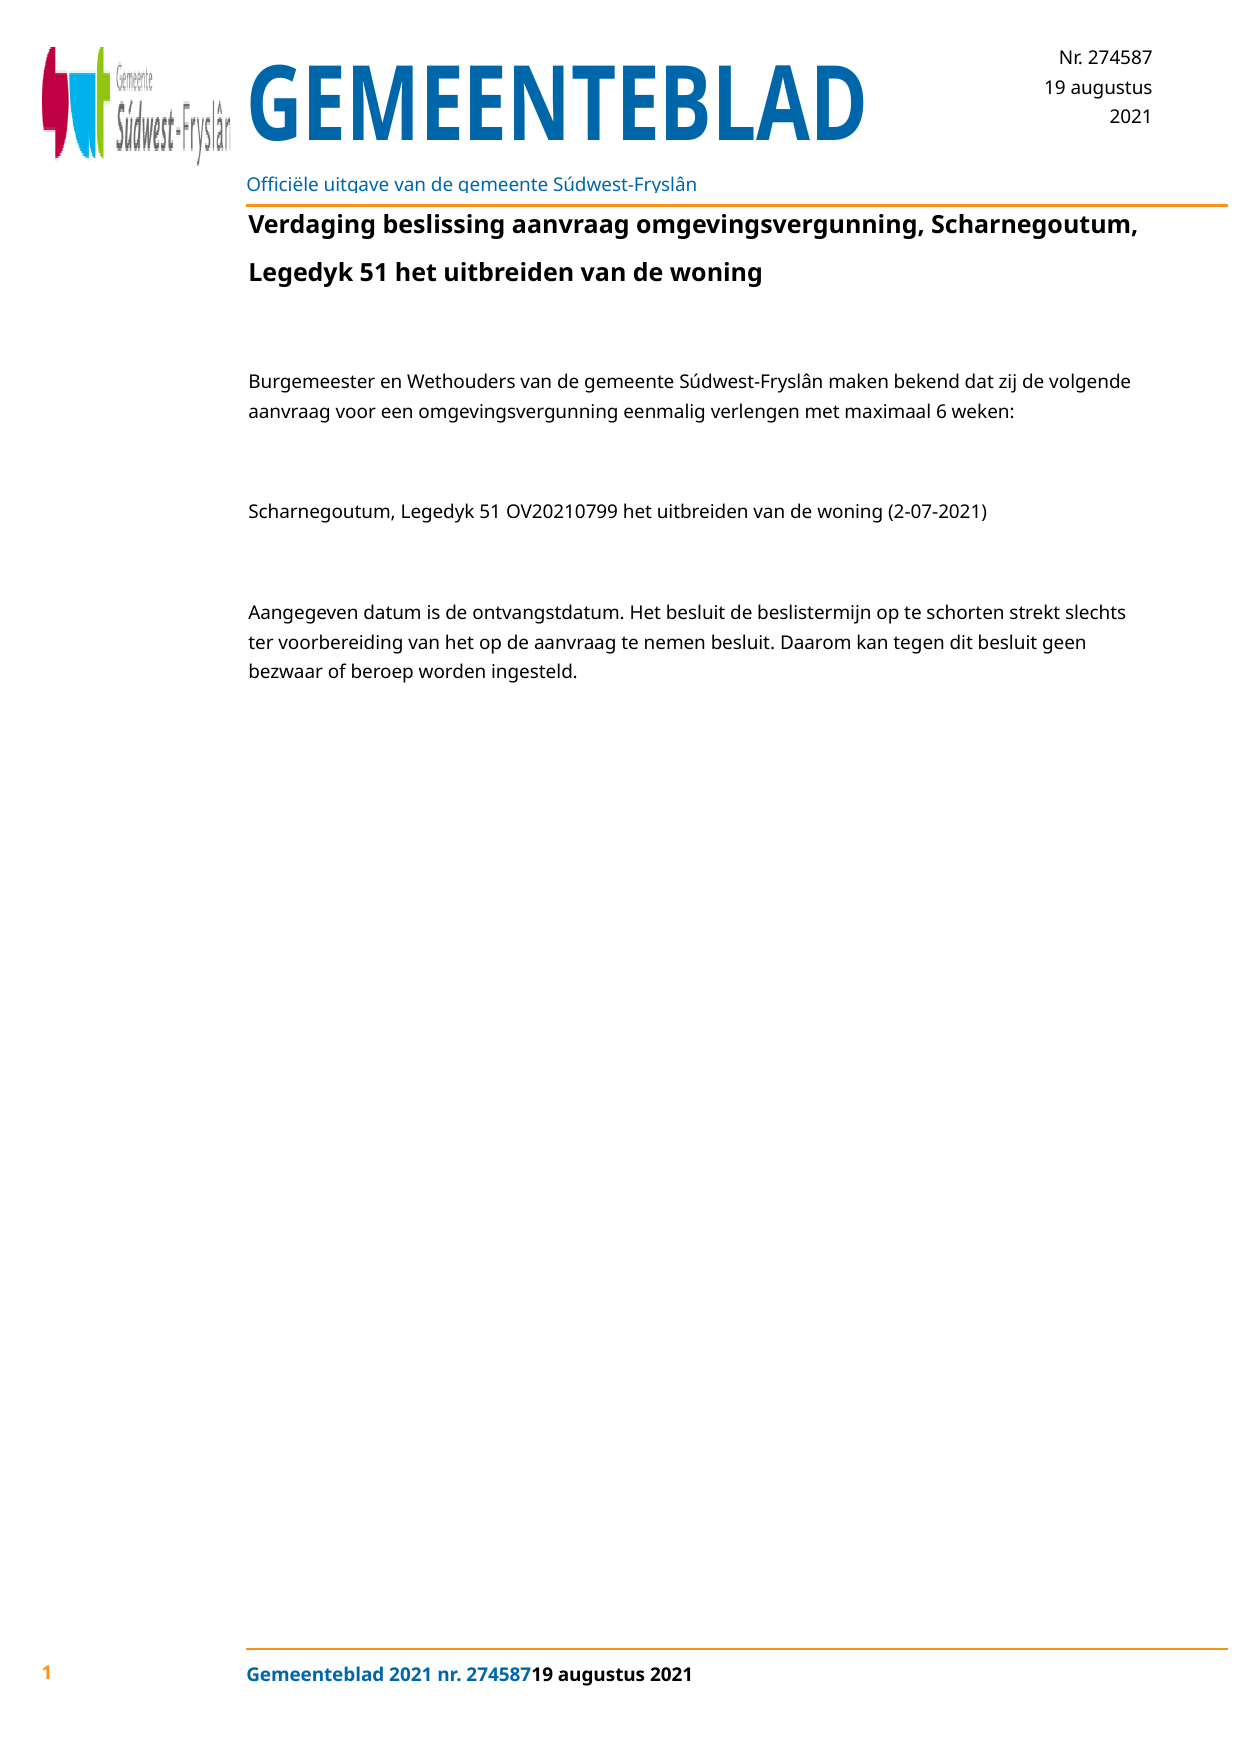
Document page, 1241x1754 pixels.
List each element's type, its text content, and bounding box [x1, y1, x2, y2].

text Aangegeven datum is de ontvangstdatum. Het besluit de beslistermijn op te schorten strekt slechts ter voorbereiding van het op de aanvraag te nemen besluit. Daarom kan tegen dit besluit geen bezwaar of beroep worden ingesteld. [248, 599, 1152, 684]
picture [41, 47, 231, 172]
text Verdaging beslissing aanvraag omgevingsvergunning, Scharnegoutum, Legedyk 51 het uitbreiden van de woning [248, 207, 1152, 288]
text Scharnegoutum, Legedyk 51 OV20210799 het uitbreiden van de woning (2-07-2021) [248, 499, 1152, 524]
text Burgemeester en Wethouders van de gemeente Súdwest-Fryslân maken bekend dat zij de volgende aanvraag voor een omgevingsvergunning eenmalig verlengen met maximaal 6 weken: [248, 368, 1152, 424]
